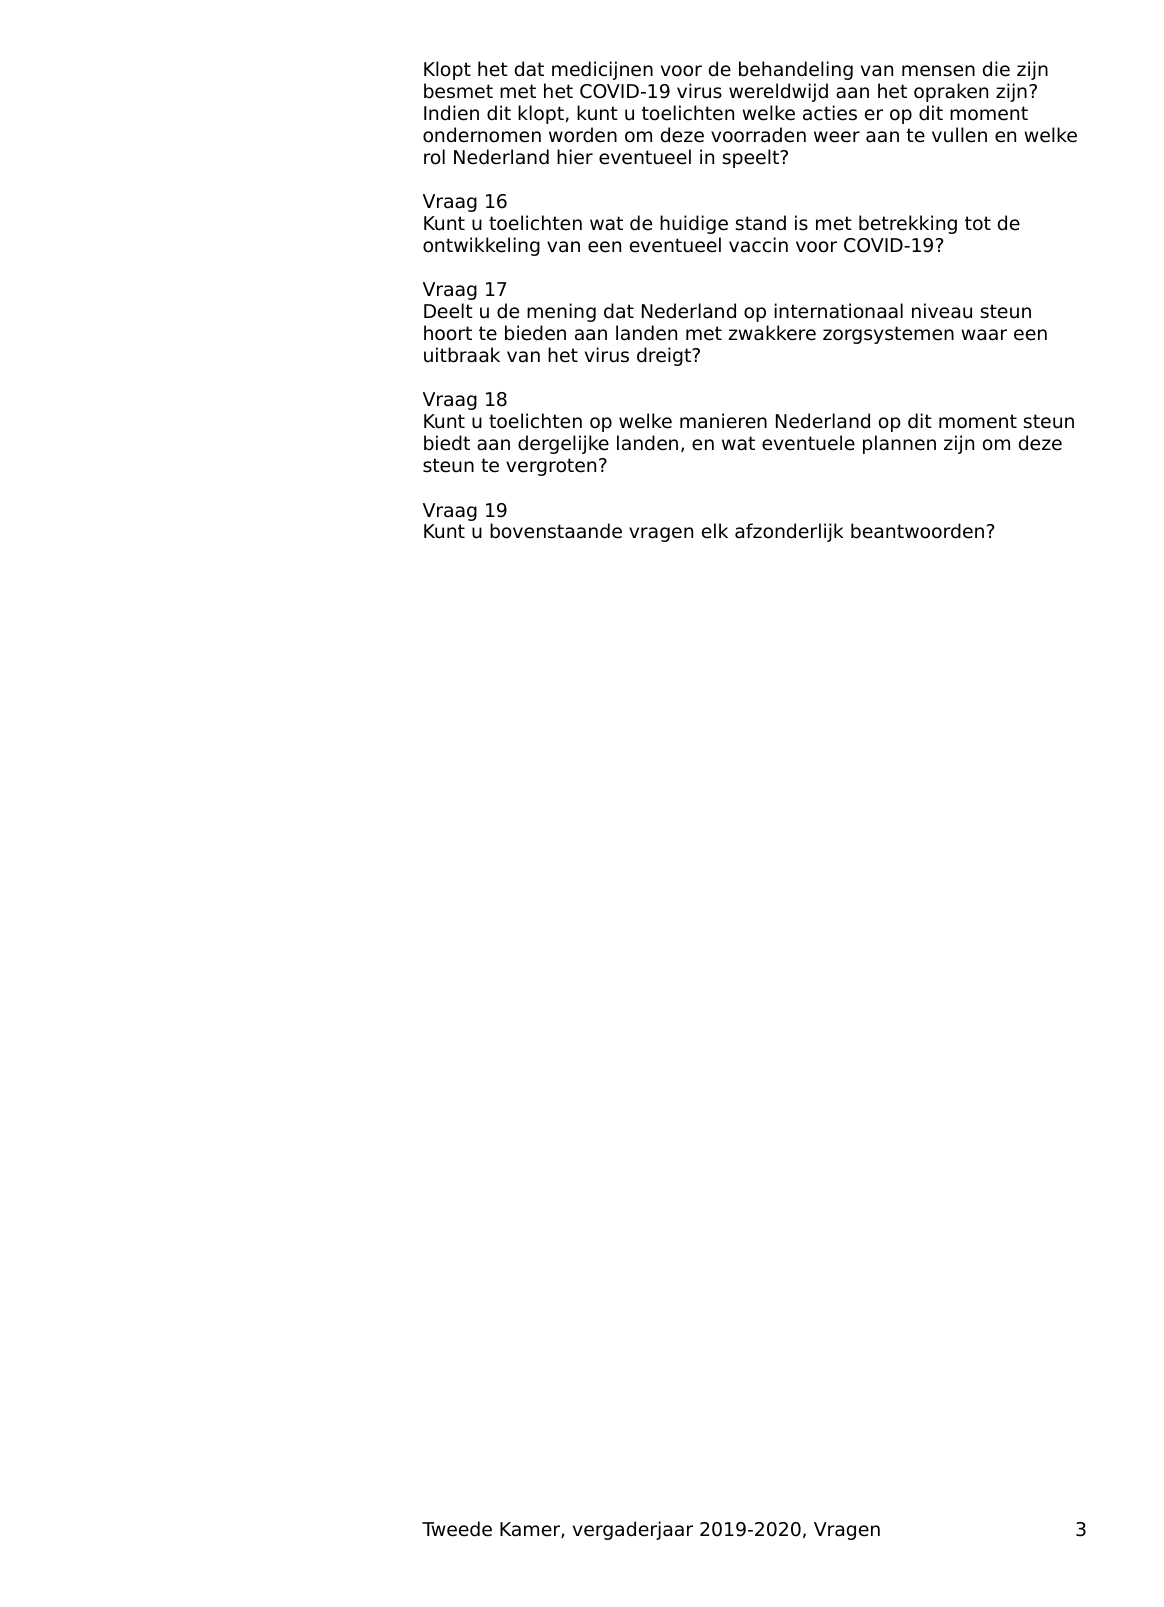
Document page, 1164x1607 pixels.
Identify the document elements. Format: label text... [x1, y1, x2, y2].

text Kunt u toelichten op welke manieren Nederland op dit moment steun biedt aan dergelijke landen, en wat eventuele plannen zijn om deze steun te vergroten? [422, 411, 1087, 477]
text Vraag 16 [422, 191, 1087, 213]
text Klopt het dat medicijnen voor de behandeling van mensen die zijn besmet met het COVID-19 virus wereldwijd aan het opraken zijn? Indien dit klopt, kunt u toelichten welke acties er op dit moment ondernomen worden om deze voorraden weer aan te vullen en welke rol Nederland hier eventueel in speelt? [422, 59, 1087, 169]
text Vraag 18 [422, 389, 1087, 411]
text Deelt u de mening dat Nederland op internationaal niveau steun hoort te bieden aan landen met zwakkere zorgsystemen waar een uitbraak van het virus dreigt? [422, 301, 1087, 367]
text Vraag 19 [422, 499, 1087, 521]
text Kunt u toelichten wat de huidige stand is met betrekking tot de ontwikkeling van een eventueel vaccin voor COVID-19? [422, 213, 1087, 257]
text Vraag 17 [422, 279, 1087, 301]
text Kunt u bovenstaande vragen elk afzonderlijk beantwoorden? [422, 521, 1087, 543]
